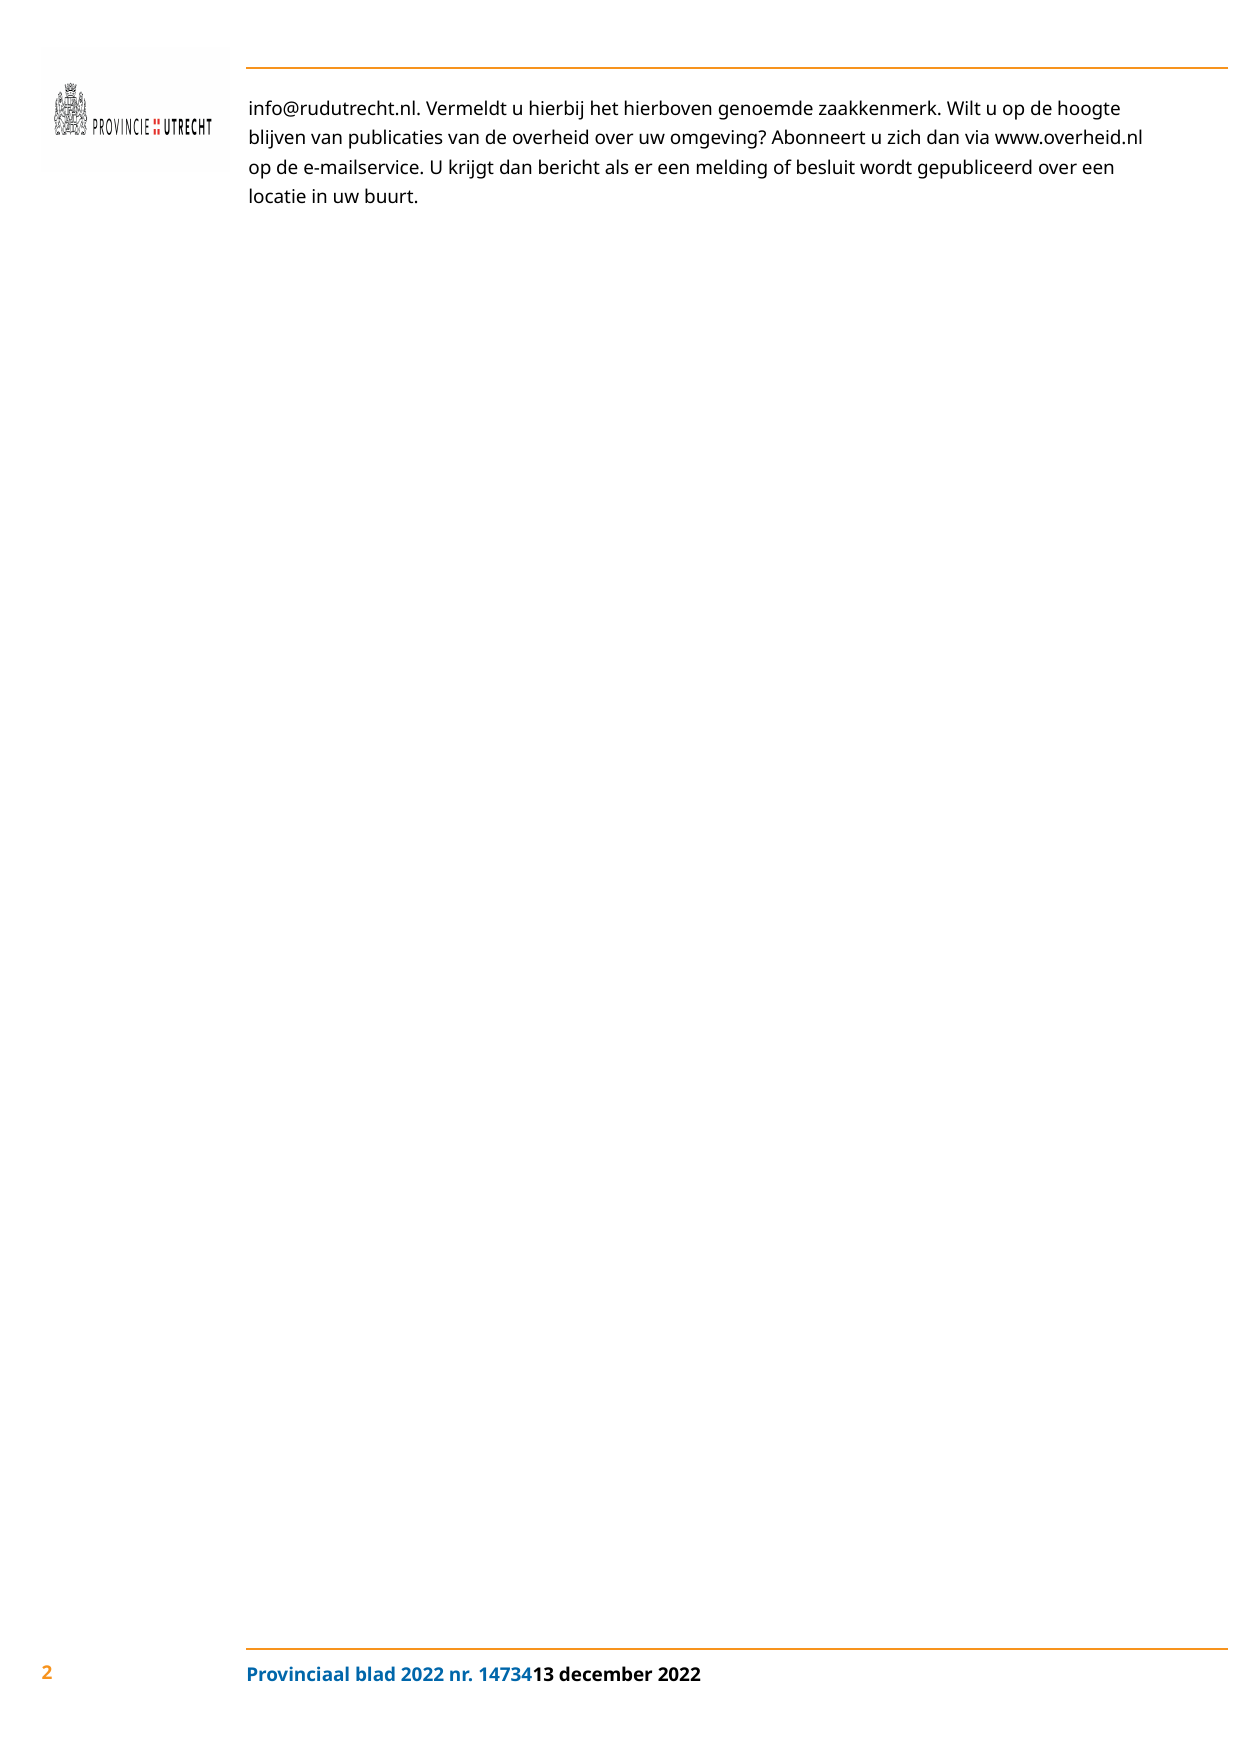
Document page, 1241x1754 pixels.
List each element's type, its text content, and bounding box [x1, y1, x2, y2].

picture [41, 47, 231, 172]
text info@rudutrecht.nl. Vermeldt u hierbij het hierboven genoemde zaakkenmerk. Wilt u op de hoogte blijven van publicaties van de overheid over uw omgeving? Abonneert u zich dan via www.overheid.nl op de e-mailservice. U krijgt dan bericht als er een melding of besluit wordt gepubliceerd over een locatie in uw buurt. [248, 95, 1152, 209]
